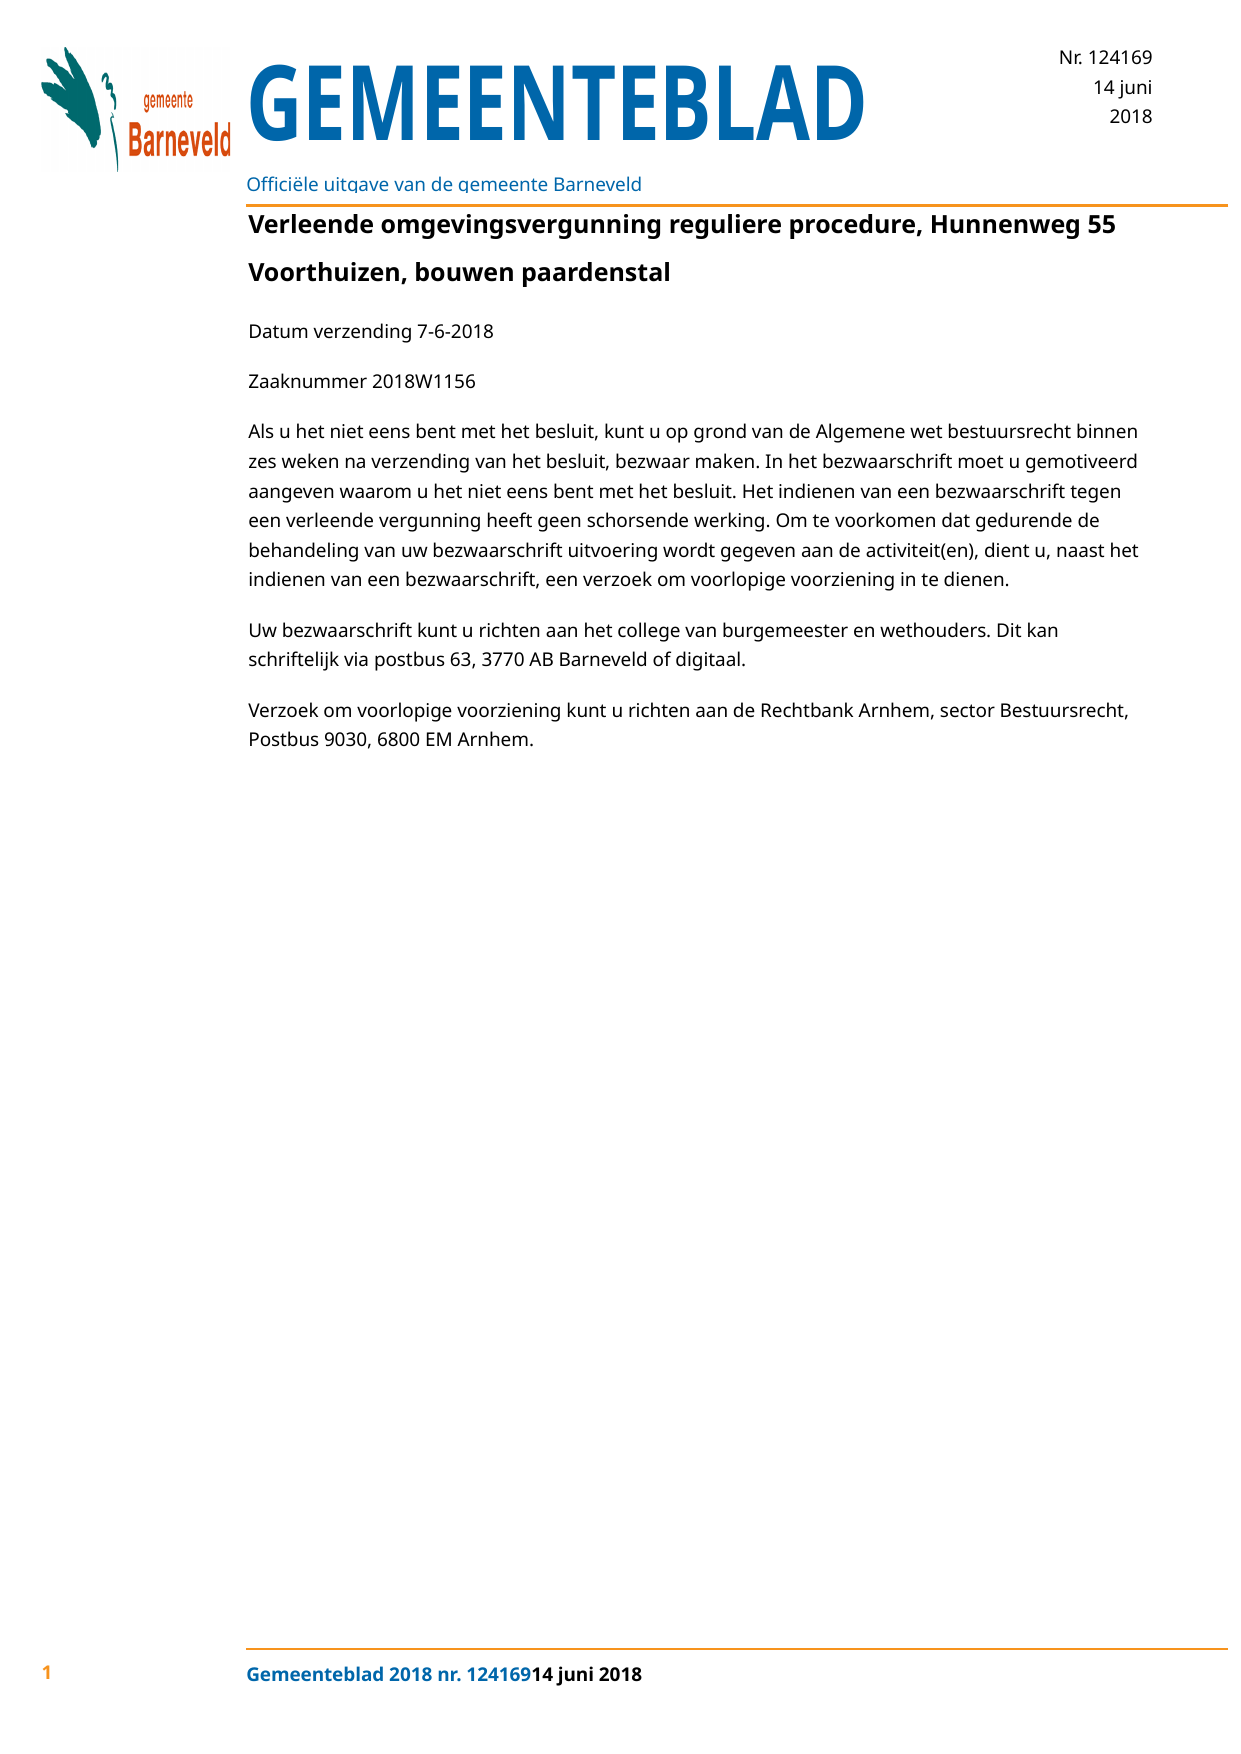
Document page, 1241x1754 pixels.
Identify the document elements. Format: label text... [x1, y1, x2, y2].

picture [41, 47, 231, 172]
text Datum verzending 7-6-2018 [248, 318, 1152, 344]
text Verzoek om voorlopige voorziening kunt u richten aan de Rechtbank Arnhem, sector Bestuursrecht, Postbus 9030, 6800 EM Arnhem. [248, 697, 1152, 752]
text Zaaknummer 2018W1156 [248, 368, 1152, 394]
text Verleende omgevingsvergunning reguliere procedure, Hunnenweg 55 Voorthuizen, bouwen paardenstal [248, 207, 1152, 288]
text Uw bezwaarschrift kunt u richten aan het college van burgemeester en wethouders. Dit kan schriftelijk via postbus 63, 3770 AB Barneveld of digitaal. [248, 617, 1152, 672]
text Als u het niet eens bent met het besluit, kunt u op grond van de Algemene wet bestuursrecht binnen zes weken na verzending van het besluit, bezwaar maken. In het bezwaarschrift moet u gemotiveerd aangeven waarom u het niet eens bent met het besluit. Het indienen van een bezwaarschrift tegen een verleende vergunning heeft geen schorsende werking. Om te voorkomen dat gedurende de behandeling van uw bezwaarschrift uitvoering wordt gegeven aan de activiteit(en), dient u, naast het indienen van een bezwaarschrift, een verzoek om voorlopige voorziening in te dienen. [248, 419, 1152, 592]
